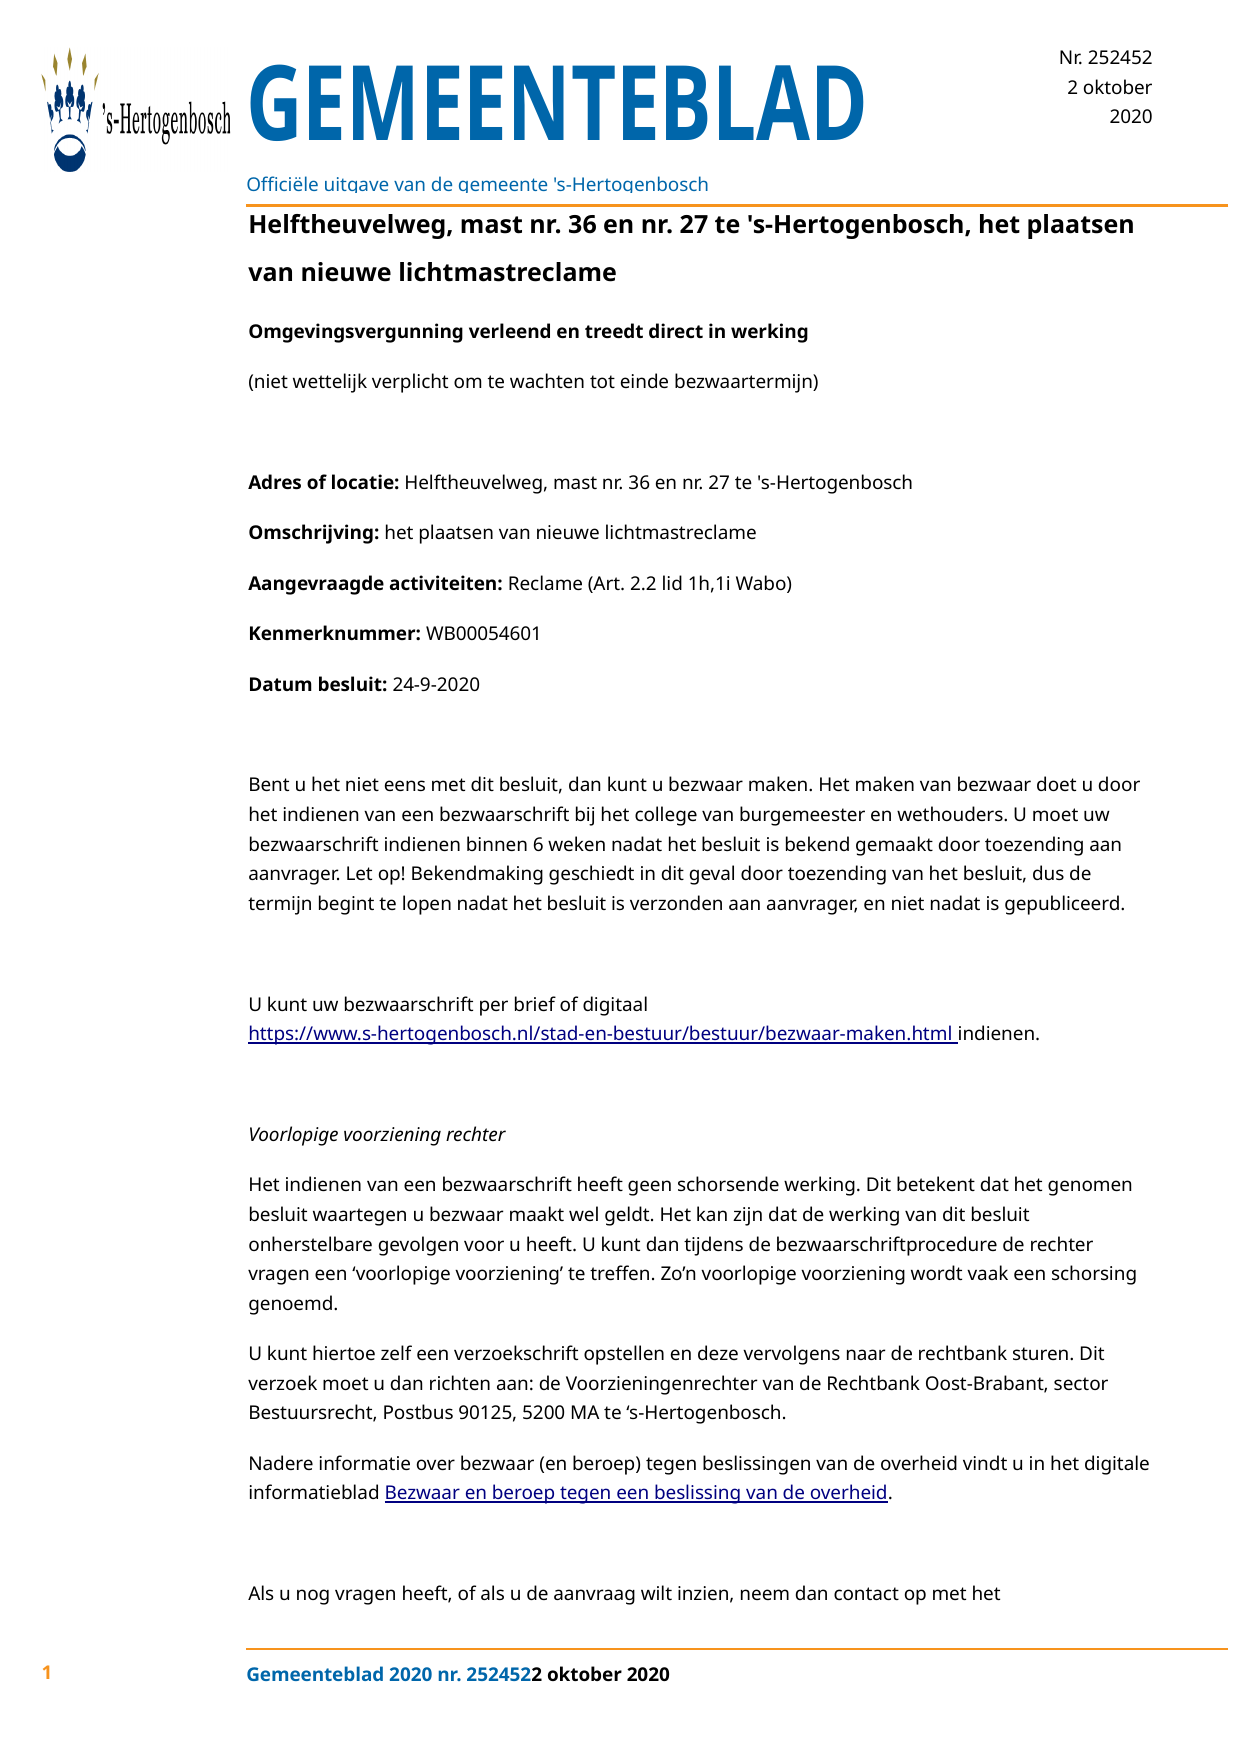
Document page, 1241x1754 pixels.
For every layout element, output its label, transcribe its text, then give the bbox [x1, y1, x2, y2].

text Bent u het niet eens met dit besluit, dan kunt u bezwaar maken. Het maken van bezwaar doet u door het indienen van een bezwaarschrift bij het college van burgemeester en wethouders. U moet uw bezwaarschrift indienen binnen 6 weken nadat het besluit is bekend gemaakt door toezending aan aanvrager. Let op! Bekendmaking geschiedt in dit geval door toezending van het besluit, dus de termijn begint te lopen nadat het besluit is verzonden aan aanvrager, en niet nadat is gepubliceerd. [248, 772, 1152, 916]
text Adres of locatie: Helftheuvelweg, mast nr. 36 en nr. 27 te 's-Hertogenbosch [248, 469, 1152, 495]
text Het indienen van een bezwaarschrift heeft geen schorsende werking. Dit betekent dat het genomen besluit waartegen u bezwaar maakt wel geldt. Het kan zijn dat de werking van dit besluit onherstelbare gevolgen voor u heeft. U kunt dan tijdens de bezwaarschriftprocedure de rechter vragen een ‘voorlopige voorziening’ te treffen. Zo’n voorlopige voorziening wordt vaak een schorsing genoemd. [248, 1172, 1152, 1316]
text Nadere informatie over bezwaar (en beroep) tegen beslissingen van de overheid vindt u in het digitale informatieblad Bezwaar en beroep tegen een beslissing van de overheid. [248, 1450, 1152, 1505]
text (niet wettelijk verplicht om te wachten tot einde bezwaartermijn) [248, 368, 1152, 394]
text Datum besluit: 24-9-2020 [248, 671, 1152, 697]
text Voorlopige voorziening rechter [248, 1121, 1152, 1147]
text Helftheuvelweg, mast nr. 36 en nr. 27 te 's-Hertogenbosch, het plaatsen van nieuwe lichtmastreclame [248, 207, 1152, 288]
text Aangevraagde activiteiten: Reclame (Art. 2.2 lid 1h,1i Wabo) [248, 570, 1152, 596]
text Omschrijving: het plaatsen van nieuwe lichtmastreclame [248, 519, 1152, 545]
text Omgevingsvergunning verleend en treedt direct in werking [248, 318, 1152, 344]
picture [41, 47, 231, 172]
text U kunt hiertoe zelf een verzoekschrift opstellen en deze vervolgens naar de rechtbank sturen. Dit verzoek moet u dan richten aan: de Voorzieningenrechter van de Rechtbank Oost-Brabant, sector Bestuursrecht, Postbus 90125, 5200 MA te ‘s-Hertogenbosch. [248, 1340, 1152, 1425]
text U kunt uw bezwaarschrift per brief of digitaal https://www.s-hertogenbosch.nl/stad-en-bestuur/bestuur/bezwaar-maken.html indienen. [248, 991, 1152, 1046]
text Kenmerknummer: WB00054601 [248, 620, 1152, 646]
text Als u nog vragen heeft, of als u de aanvraag wilt inzien, neem dan contact op met het [248, 1580, 1152, 1606]
